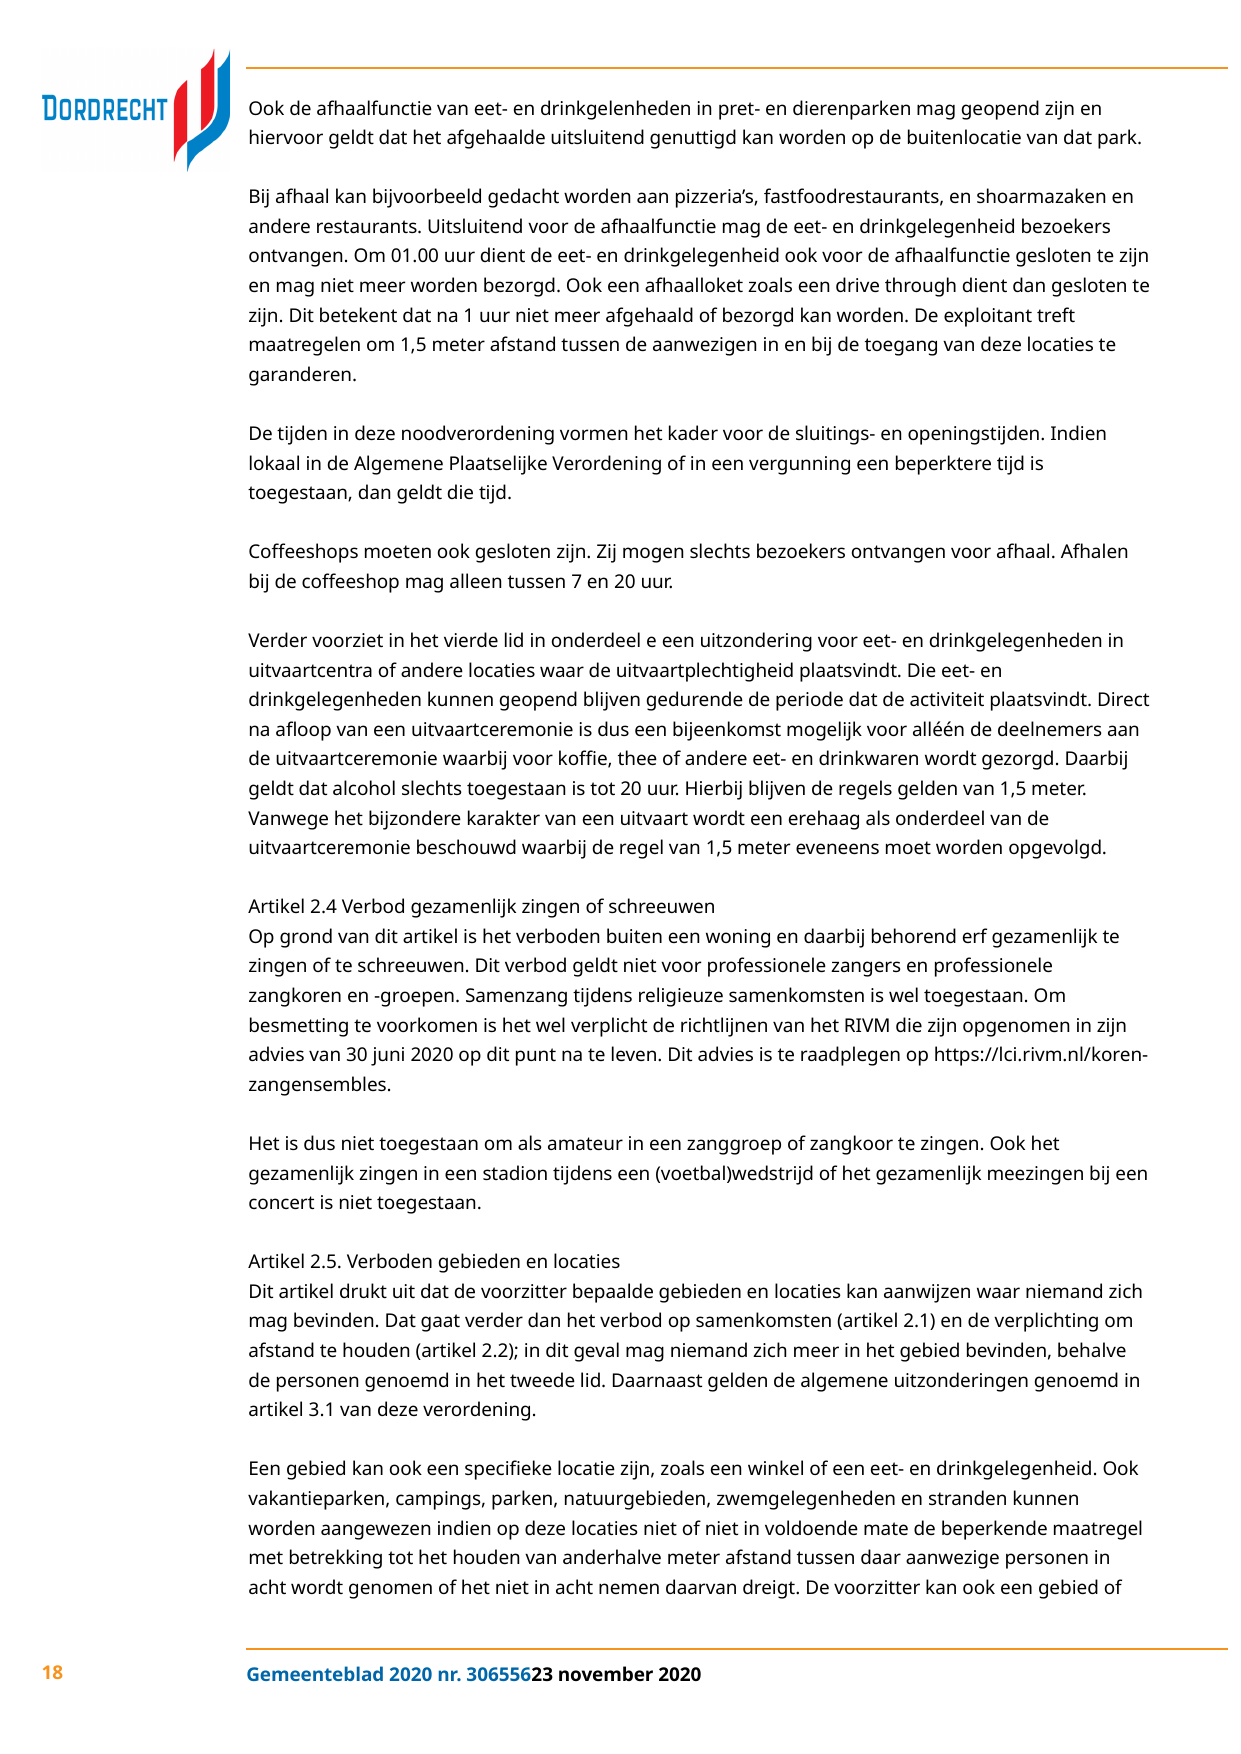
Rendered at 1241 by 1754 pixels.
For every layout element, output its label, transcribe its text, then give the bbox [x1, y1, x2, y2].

text Een gebied kan ook een specifieke locatie zijn, zoals een winkel of een eet- en drinkgelegenheid. Ook vakantieparken, campings, parken, natuurgebieden, zwemgelegenheden en stranden kunnen worden aangewezen indien op deze locaties niet of niet in voldoende mate de beperkende maatregel met betrekking tot het houden van anderhalve meter afstand tussen daar aanwezige personen in acht wordt genomen of het niet in acht nemen daarvan dreigt. De voorzitter kan ook een gebied of [248, 1456, 1152, 1600]
text Artikel 2.5. Verboden gebieden en locaties [248, 1248, 1152, 1274]
text De tijden in deze noodverordening vormen het kader voor de sluitings- en openingstijden. Indien lokaal in de Algemene Plaatselijke Verordening of in een vergunning een beperktere tijd is toegestaan, dan geldt die tijd. [248, 420, 1152, 505]
text Dit artikel drukt uit dat de voorzitter bepaalde gebieden en locaties kan aanwijzen waar niemand zich mag bevinden. Dat gaat verder dan het verbod op samenkomsten (artikel 2.1) en de verplichting om afstand te houden (artikel 2.2); in dit geval mag niemand zich meer in het gebied bevinden, behalve de personen genoemd in het tweede lid. Daarnaast gelden de algemene uitzonderingen genoemd in artikel 3.1 van deze verordening. [248, 1278, 1152, 1422]
text Bij afhaal kan bijvoorbeeld gedacht worden aan pizzeria’s, fastfoodrestaurants, en shoarmazaken en andere restaurants. Uitsluitend voor de afhaalfunctie mag de eet- en drinkgelegenheid bezoekers ontvangen. Om 01.00 uur dient de eet- en drinkgelegenheid ook voor de afhaalfunctie gesloten te zijn en mag niet meer worden bezorgd. Ook een afhaalloket zoals een drive through dient dan gesloten te zijn. Dit betekent dat na 1 uur niet meer afgehaald of bezorgd kan worden. De exploitant treft maatregelen om 1,5 meter afstand tussen de aanwezigen in en bij de toegang van deze locaties te garanderen. [248, 183, 1152, 387]
text Ook de afhaalfunctie van eet- en drinkgelenheden in pret- en dierenparken mag geopend zijn en hiervoor geldt dat het afgehaalde uitsluitend genuttigd kan worden op de buitenlocatie van dat park. [248, 95, 1152, 150]
picture [41, 47, 231, 172]
text Artikel 2.4 Verbod gezamenlijk zingen of schreeuwen [248, 893, 1152, 919]
text Coffeeshops moeten ook gesloten zijn. Zij mogen slechts bezoekers ontvangen voor afhaal. Afhalen bij de coffeeshop mag alleen tussen 7 en 20 uur. [248, 538, 1152, 594]
text Op grond van dit artikel is het verboden buiten een woning en daarbij behorend erf gezamenlijk te zingen of te schreeuwen. Dit verbod geldt niet voor professionele zangers en professionele zangkoren en -groepen. Samenzang tijdens religieuze samenkomsten is wel toegestaan. Om besmetting te voorkomen is het wel verplicht de richtlijnen van het RIVM die zijn opgenomen in zijn advies van 30 juni 2020 op dit punt na te leven. Dit advies is te raadplegen op https://lci.rivm.nl/koren-zangensembles. [248, 923, 1152, 1097]
text Het is dus niet toegestaan om als amateur in een zanggroep of zangkoor te zingen. Ook het gezamenlijk zingen in een stadion tijdens een (voetbal)wedstrijd of het gezamenlijk meezingen bij een concert is niet toegestaan. [248, 1130, 1152, 1215]
text Verder voorziet in het vierde lid in onderdeel e een uitzondering voor eet- en drinkgelegenheden in uitvaartcentra of andere locaties waar de uitvaartplechtigheid plaatsvindt. Die eet- en drinkgelegenheden kunnen geopend blijven gedurende de periode dat de activiteit plaatsvindt. Direct na afloop van een uitvaartceremonie is dus een bijeenkomst mogelijk voor alléén de deelnemers aan de uitvaartceremonie waarbij voor koffie, thee of andere eet- en drinkwaren wordt gezorgd. Daarbij geldt dat alcohol slechts toegestaan is tot 20 uur. Hierbij blijven de regels gelden van 1,5 meter. Vanwege het bijzondere karakter van een uitvaart wordt een erehaag als onderdeel van de uitvaartceremonie beschouwd waarbij de regel van 1,5 meter eveneens moet worden opgevolgd. [248, 627, 1152, 860]
